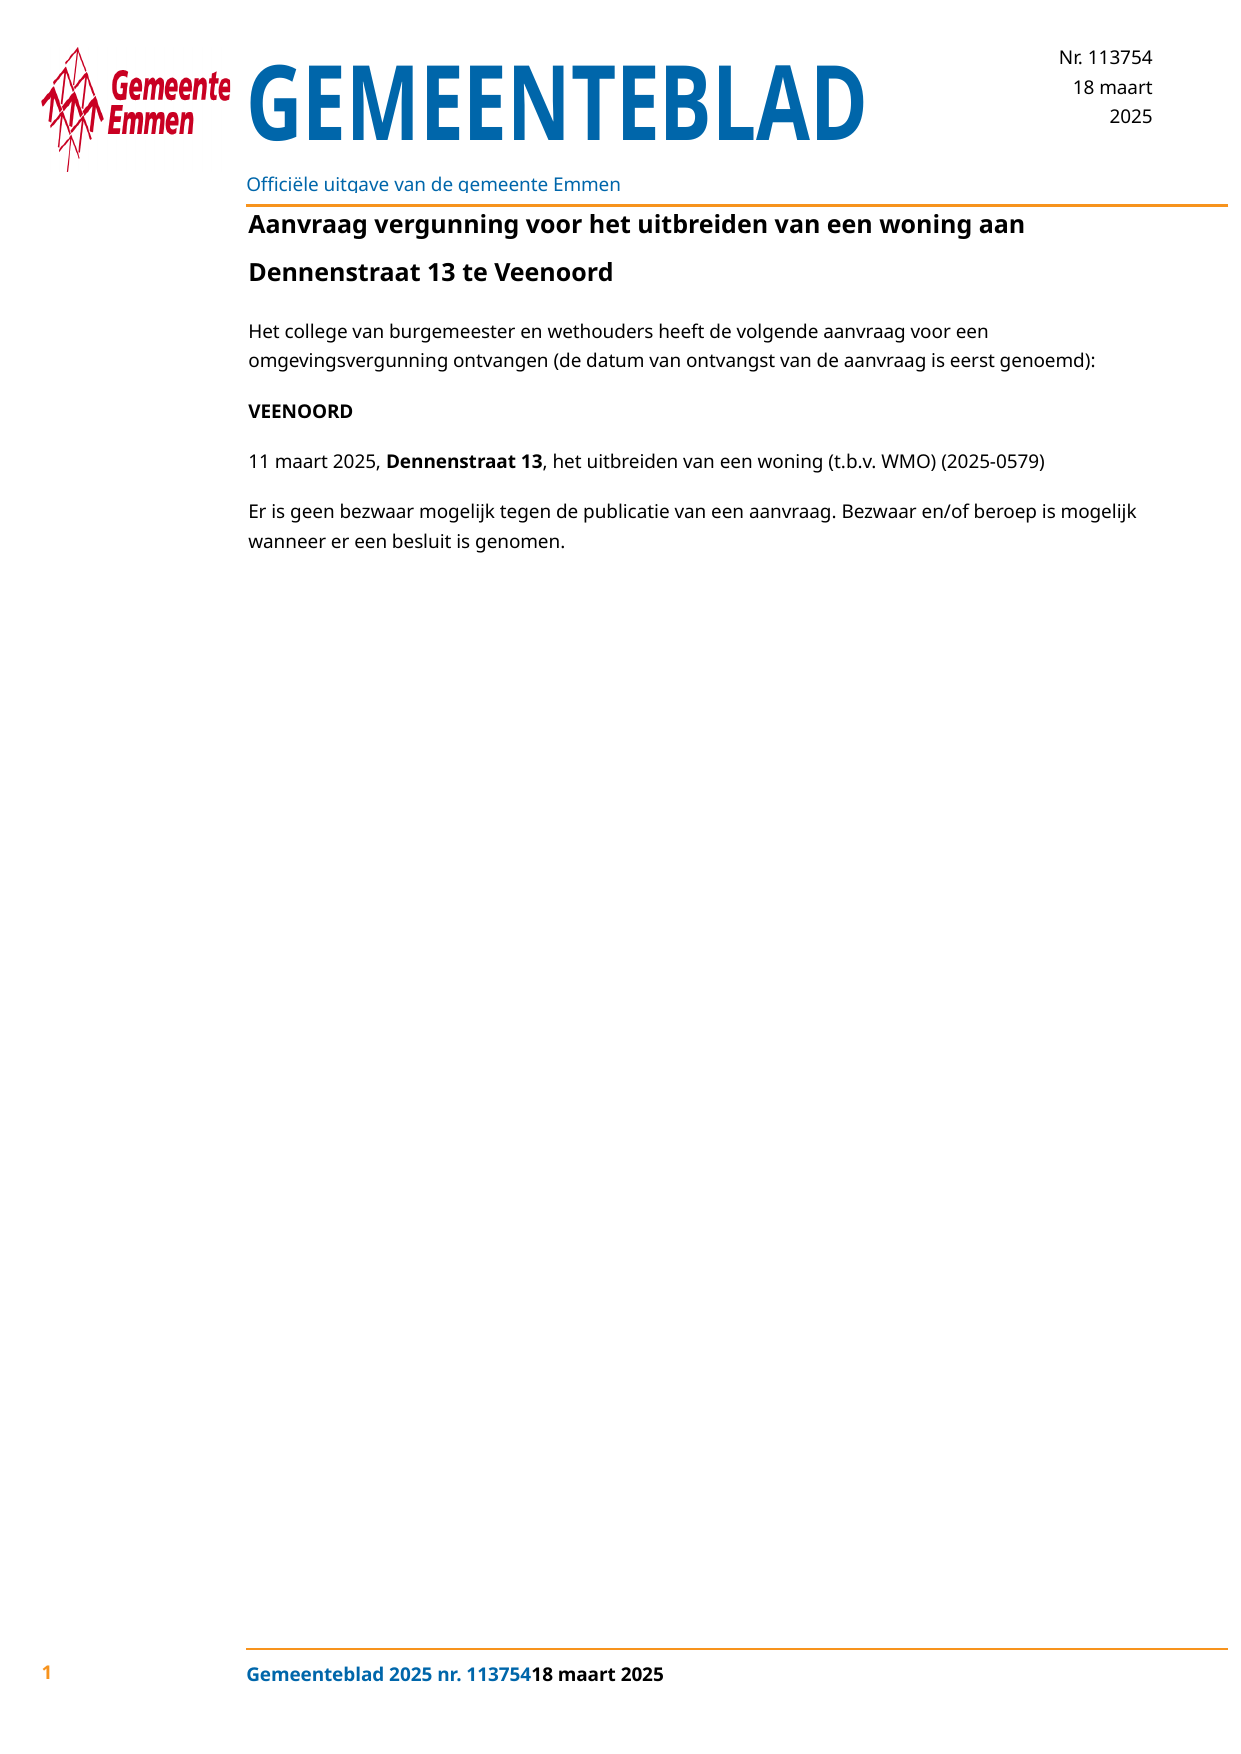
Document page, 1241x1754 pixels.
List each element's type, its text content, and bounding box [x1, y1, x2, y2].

text Aanvraag vergunning voor het uitbreiden van een woning aan Dennenstraat 13 te Veenoord [248, 207, 1152, 288]
picture [41, 47, 231, 172]
text Het college van burgemeester en wethouders heeft de volgende aanvraag voor een omgevingsvergunning ontvangen (de datum van ontvangst van de aanvraag is eerst genoemd): [248, 318, 1152, 373]
text VEENOORD [248, 398, 1152, 424]
text 11 maart 2025, Dennenstraat 13, het uitbreiden van een woning (t.b.v. WMO) (2025-0579) [248, 448, 1152, 474]
text Er is geen bezwaar mogelijk tegen de publicatie van een aanvraag. Bezwaar en/of beroep is mogelijk wanneer er een besluit is genomen. [248, 499, 1152, 554]
